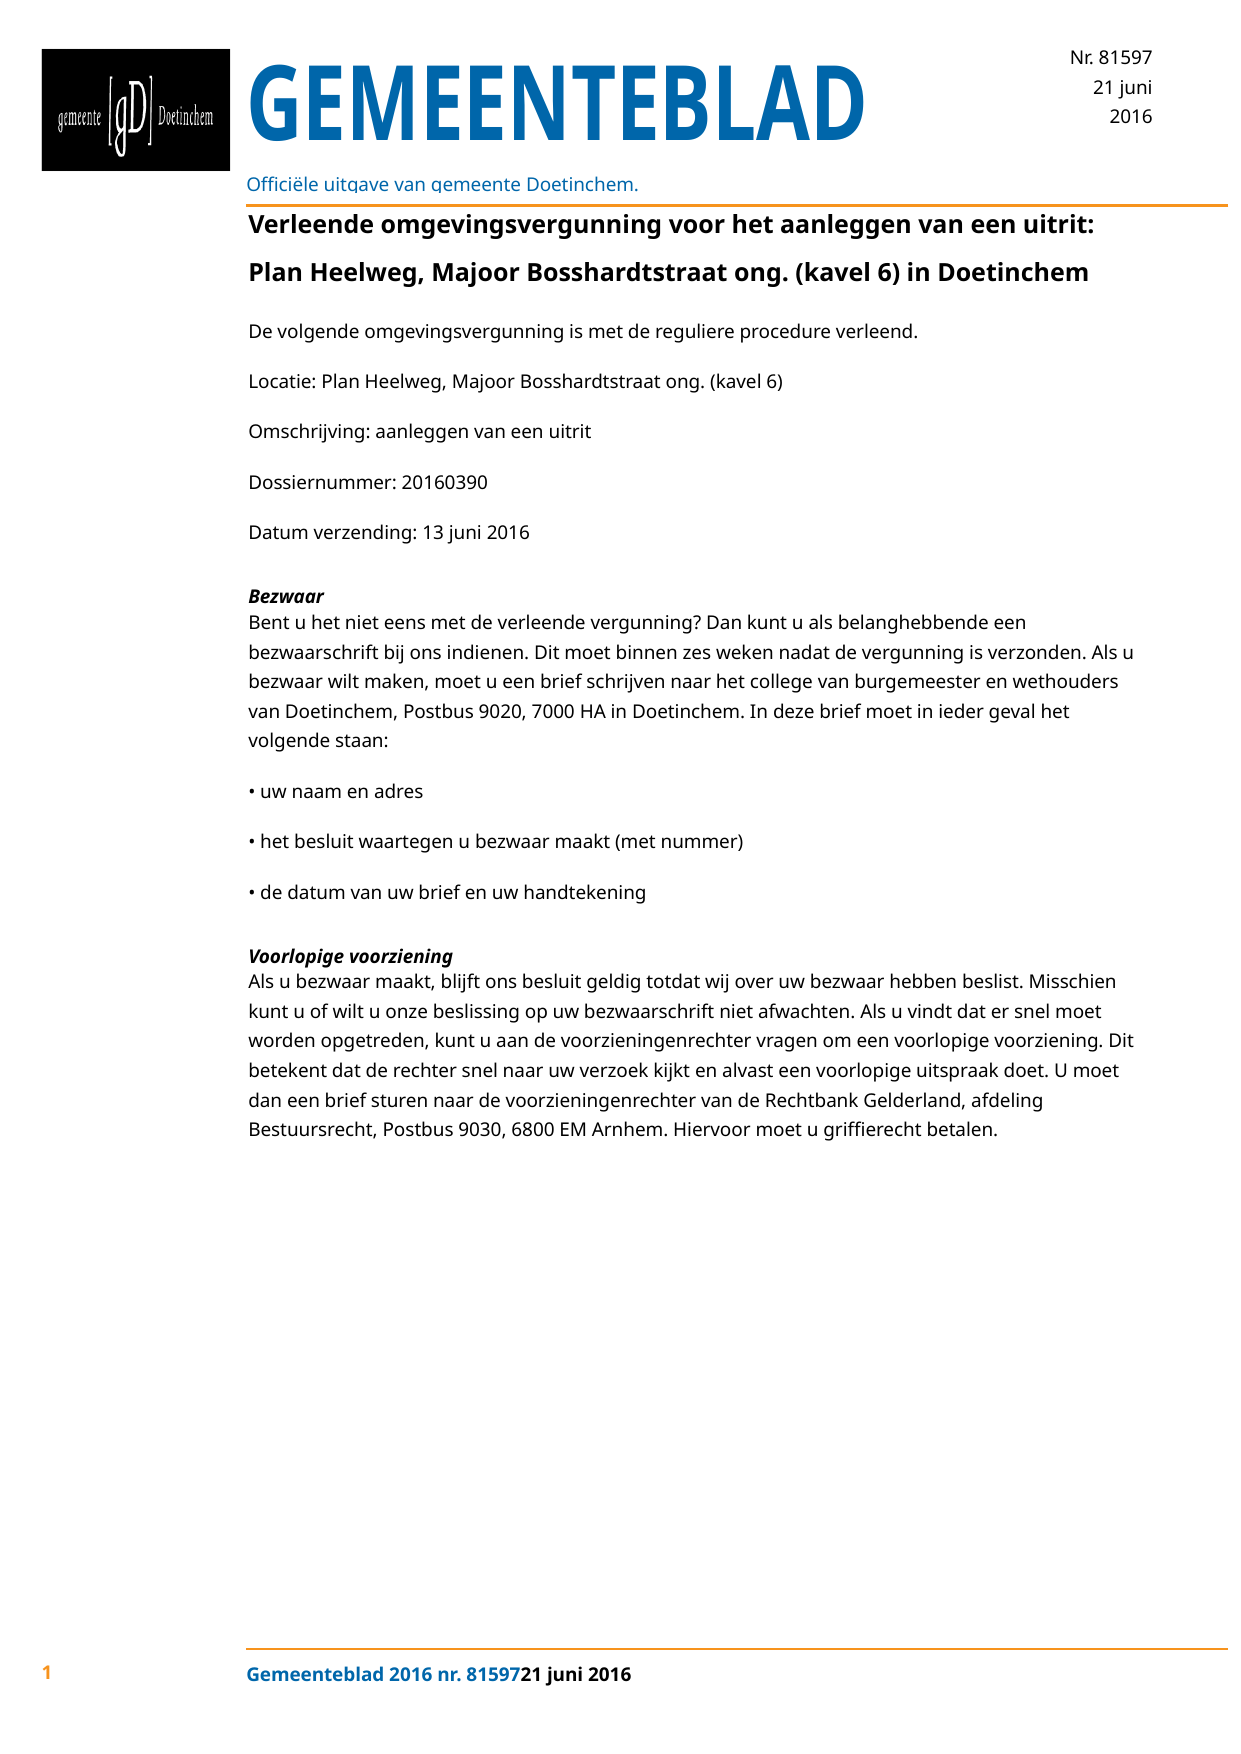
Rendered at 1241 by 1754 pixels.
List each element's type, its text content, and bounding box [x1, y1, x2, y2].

text Verleende omgevingsvergunning voor het aanleggen van een uitrit: Plan Heelweg, Majoor Bosshardtstraat ong. (kavel 6) in Doetinchem [248, 207, 1152, 288]
text Als u bezwaar maakt, blijft ons besluit geldig totdat wij over uw bezwaar hebben beslist. Misschien kunt u of wilt u onze beslissing op uw bezwaarschrift niet afwachten. Als u vindt dat er snel moet worden opgetreden, kunt u aan de voorzieningenrechter vragen om een voorlopige voorziening. Dit betekent dat de rechter snel naar uw verzoek kijkt en alvast een voorlopige uitspraak doet. U moet dan een brief sturen naar de voorzieningenrechter van de Rechtbank Gelderland, afdeling Bestuursrecht, Postbus 9030, 6800 EM Arnhem. Hiervoor moet u griffierecht betalen. [248, 968, 1152, 1142]
text De volgende omgevingsvergunning is met de reguliere procedure verleend. [248, 318, 1152, 344]
text Dossiernummer: 20160390 [248, 469, 1152, 495]
text Locatie: Plan Heelweg, Majoor Bosshardtstraat ong. (kavel 6) [248, 368, 1152, 394]
text • uw naam en adres [248, 778, 1152, 804]
text Omschrijving: aanleggen van een uitrit [248, 419, 1152, 444]
text Bezwaar [248, 583, 1152, 609]
picture [41, 47, 231, 172]
text Voorlopige voorziening [248, 943, 1152, 968]
text • het besluit waartegen u bezwaar maakt (met nummer) [248, 828, 1152, 854]
text Bent u het niet eens met de verleende vergunning? Dan kunt u als belanghebbende een bezwaarschrift bij ons indienen. Dit moet binnen zes weken nadat de vergunning is verzonden. Als u bezwaar wilt maken, moet u een brief schrijven naar het college van burgemeester en wethouders van Doetinchem, Postbus 9020, 7000 HA in Doetinchem. In deze brief moet in ieder geval het volgende staan: [248, 609, 1152, 753]
text Datum verzending: 13 juni 2016 [248, 519, 1152, 545]
text • de datum van uw brief en uw handtekening [248, 879, 1152, 904]
